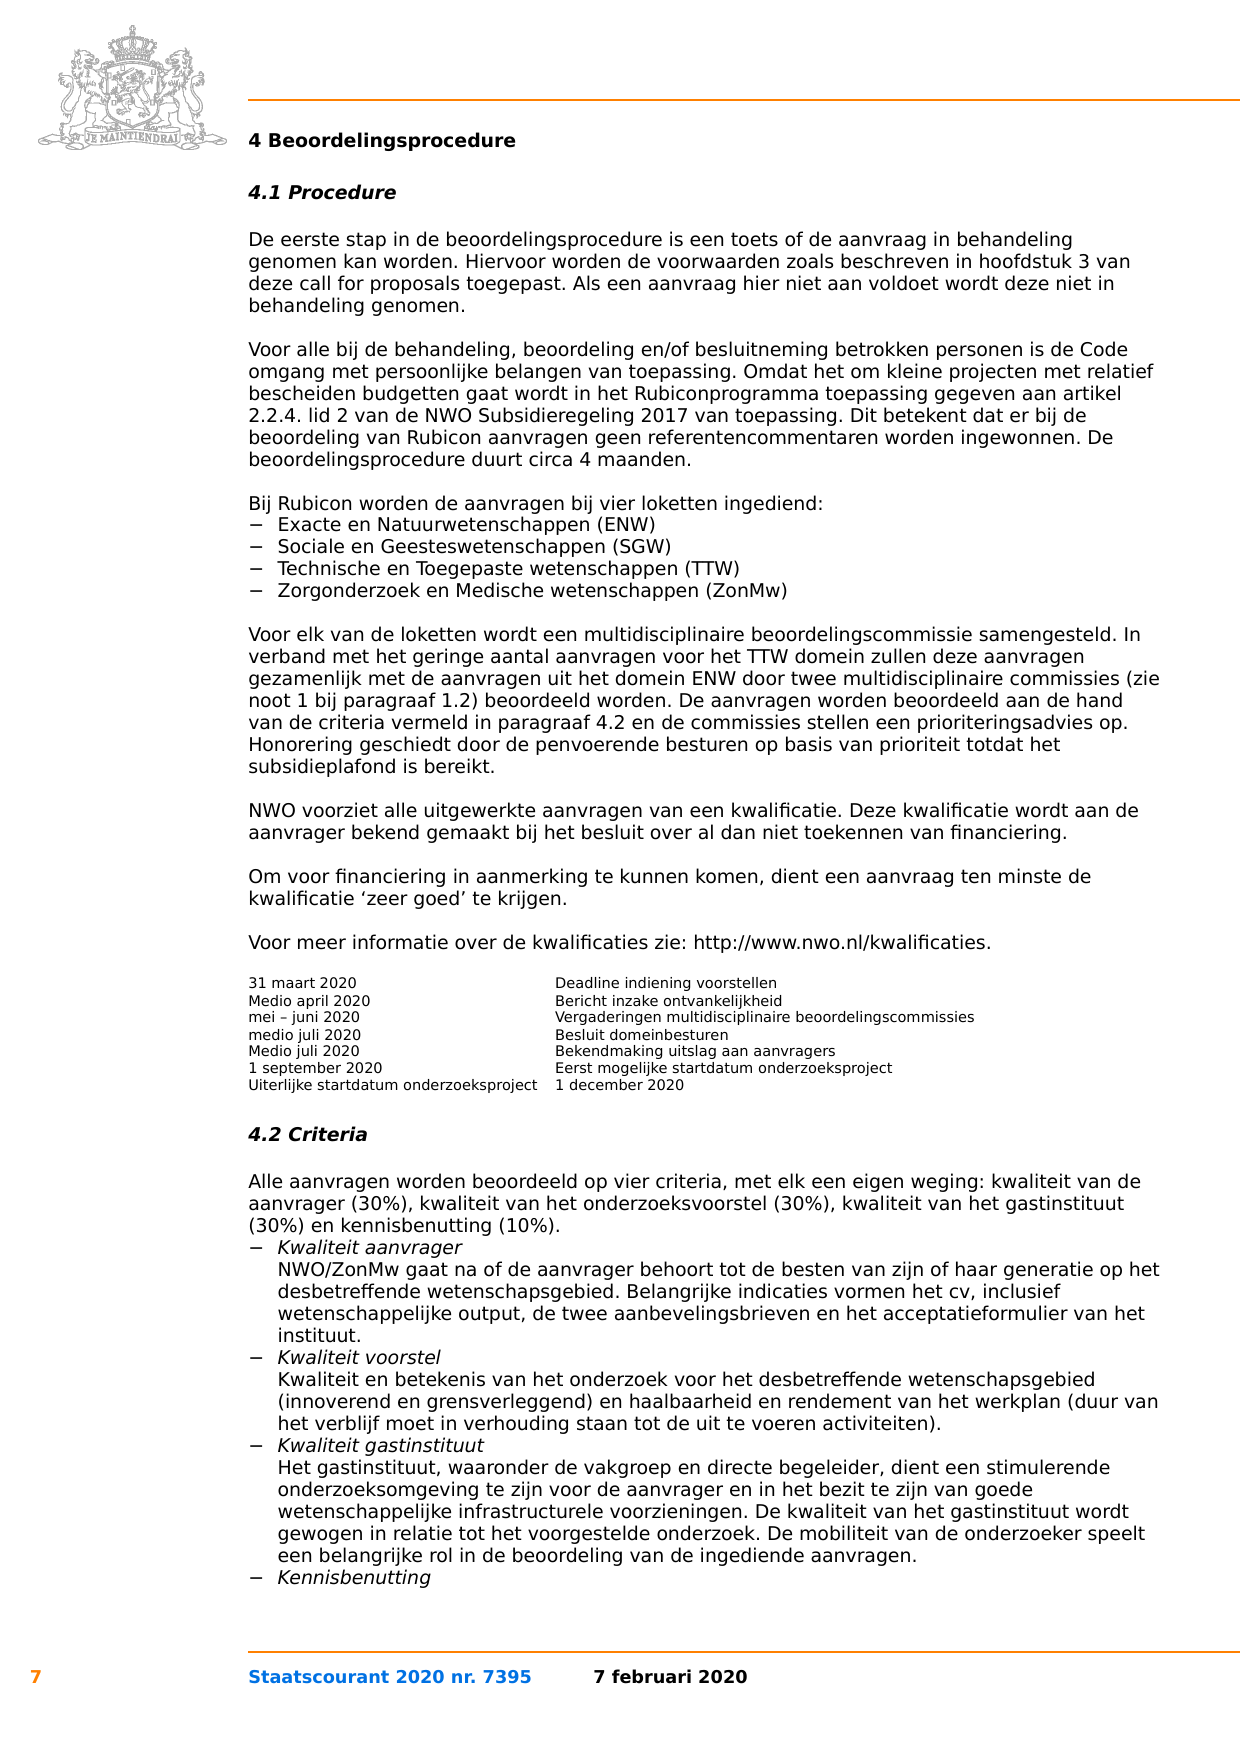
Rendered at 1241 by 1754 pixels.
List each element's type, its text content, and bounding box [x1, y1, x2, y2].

table_cell Medio april 2020 [248, 993, 549, 1009]
text Alle aanvragen worden beoordeeld op vier criteria, met elk een eigen weging: kwaliteit van de aanvrager (30%), kwaliteit van het onderzoeksvoorstel (30%), kwaliteit van het gastinstituut (30%) en kennisbenutting (10%). [248, 1171, 1163, 1237]
text De eerste stap in de beoordelingsprocedure is een toets of de aanvraag in behandeling genomen kan worden. Hiervoor worden de voorwaarden zoals beschreven in hoofdstuk 3 van deze call for proposals toegepast. Als een aanvraag hier niet aan voldoet wordt deze niet in behandeling genomen. [248, 229, 1163, 317]
subtitle 4.1 Procedure [248, 182, 1163, 204]
subtitle 4 Beoordelingsprocedure [248, 130, 1163, 152]
table_cell medio juli 2020 [248, 1026, 549, 1043]
table_cell Bekendmaking uitslag aan aanvragers [549, 1043, 1163, 1060]
text − Kwaliteit aanvrager [248, 1237, 1163, 1259]
text Voor elk van de loketten wordt een multidisciplinaire beoordelingscommissie samengesteld. In verband met het geringe aantal aanvragen voor het TTW domein zullen deze aanvragen gezamenlijk met de aanvragen uit het domein ENW door twee multidisciplinaire commissies (zie noot 1 bij paragraaf 1.2) beoordeeld worden. De aanvragen worden beoordeeld aan de hand van de criteria vermeld in paragraaf 4.2 en de commissies stellen een prioriteringsadvies op. Honorering geschiedt door de penvoerende besturen op basis van prioriteit totdat het subsidieplafond is bereikt. [248, 624, 1163, 778]
table_cell Besluit domeinbesturen [549, 1026, 1163, 1043]
text − Zorgonderzoek en Medische wetenschappen (ZonMw) [248, 580, 1163, 602]
text NWO/ZonMw gaat na of de aanvrager behoort tot de besten van zijn of haar generatie op het desbetreffende wetenschapsgebied. Belangrijke indicaties vormen het cv, inclusief wetenschappelijke output, de twee aanbevelingsbrieven en het acceptatieformulier van het instituut. [277, 1259, 1163, 1347]
text − Kennisbenutting [248, 1567, 1163, 1589]
table_cell 1 september 2020 [248, 1060, 549, 1077]
table_cell Eerst mogelijke startdatum onderzoeksproject [549, 1060, 1163, 1077]
text − Kwaliteit voorstel [248, 1347, 1163, 1369]
picture [38, 25, 227, 150]
subtitle 4.2 Criteria [248, 1124, 1163, 1146]
table_cell Uiterlijke startdatum onderzoeksproject [248, 1077, 549, 1094]
text Het gastinstituut, waaronder de vakgroep en directe begeleider, dient een stimulerende onderzoeksomgeving te zijn voor de aanvrager en in het bezit te zijn van goede wetenschappelijke infrastructurele voorzieningen. De kwaliteit van het gastinstituut wordt gewogen in relatie tot het voorgestelde onderzoek. De mobiliteit van de onderzoeker speelt een belangrijke rol in de beoordeling van de ingediende aanvragen. [277, 1457, 1163, 1567]
table_cell Bericht inzake ontvankelijkheid [549, 993, 1163, 1009]
table_cell Medio juli 2020 [248, 1043, 549, 1060]
table_cell Vergaderingen multidisciplinaire beoordelingscommissies [549, 1009, 1163, 1026]
table_cell mei – juni 2020 [248, 1009, 549, 1026]
table_cell 1 december 2020 [549, 1077, 1163, 1094]
text − Exacte en Natuurwetenschappen (ENW) [248, 514, 1163, 536]
text Bij Rubicon worden de aanvragen bij vier loketten ingediend: [248, 492, 1163, 514]
text − Sociale en Geesteswetenschappen (SGW) [248, 536, 1163, 558]
table_header Deadline indiening voorstellen [549, 975, 1163, 992]
text Kwaliteit en betekenis van het onderzoek voor het desbetreffende wetenschapsgebied (innoverend en grensverleggend) en haalbaarheid en rendement van het werkplan (duur van het verblijf moet in verhouding staan tot de uit te voeren activiteiten). [277, 1369, 1163, 1435]
text Voor meer informatie over de kwalificaties zie: http://www.nwo.nl/kwalificaties. [248, 932, 1163, 953]
text Voor alle bij de behandeling, beoordeling en/of besluitneming betrokken personen is de Code omgang met persoonlijke belangen van toepassing. Omdat het om kleine projecten met relatief bescheiden budgetten gaat wordt in het Rubiconprogramma toepassing gegeven aan artikel 2.2.4. lid 2 van de NWO Subsidieregeling 2017 van toepassing. Dit betekent dat er bij de beoordeling van Rubicon aanvragen geen referentencommentaren worden ingewonnen. De beoordelingsprocedure duurt circa 4 maanden. [248, 339, 1163, 471]
text NWO voorziet alle uitgewerkte aanvragen van een kwalificatie. Deze kwalificatie wordt aan de aanvrager bekend gemaakt bij het besluit over al dan niet toekennen van financiering. [248, 800, 1163, 844]
table_header 31 maart 2020 [248, 975, 549, 992]
text Om voor financiering in aanmerking te kunnen komen, dient een aanvraag ten minste de kwalificatie ‘zeer goed’ te krijgen. [248, 866, 1163, 910]
text − Kwaliteit gastinstituut [248, 1435, 1163, 1457]
text − Technische en Toegepaste wetenschappen (TTW) [248, 558, 1163, 580]
